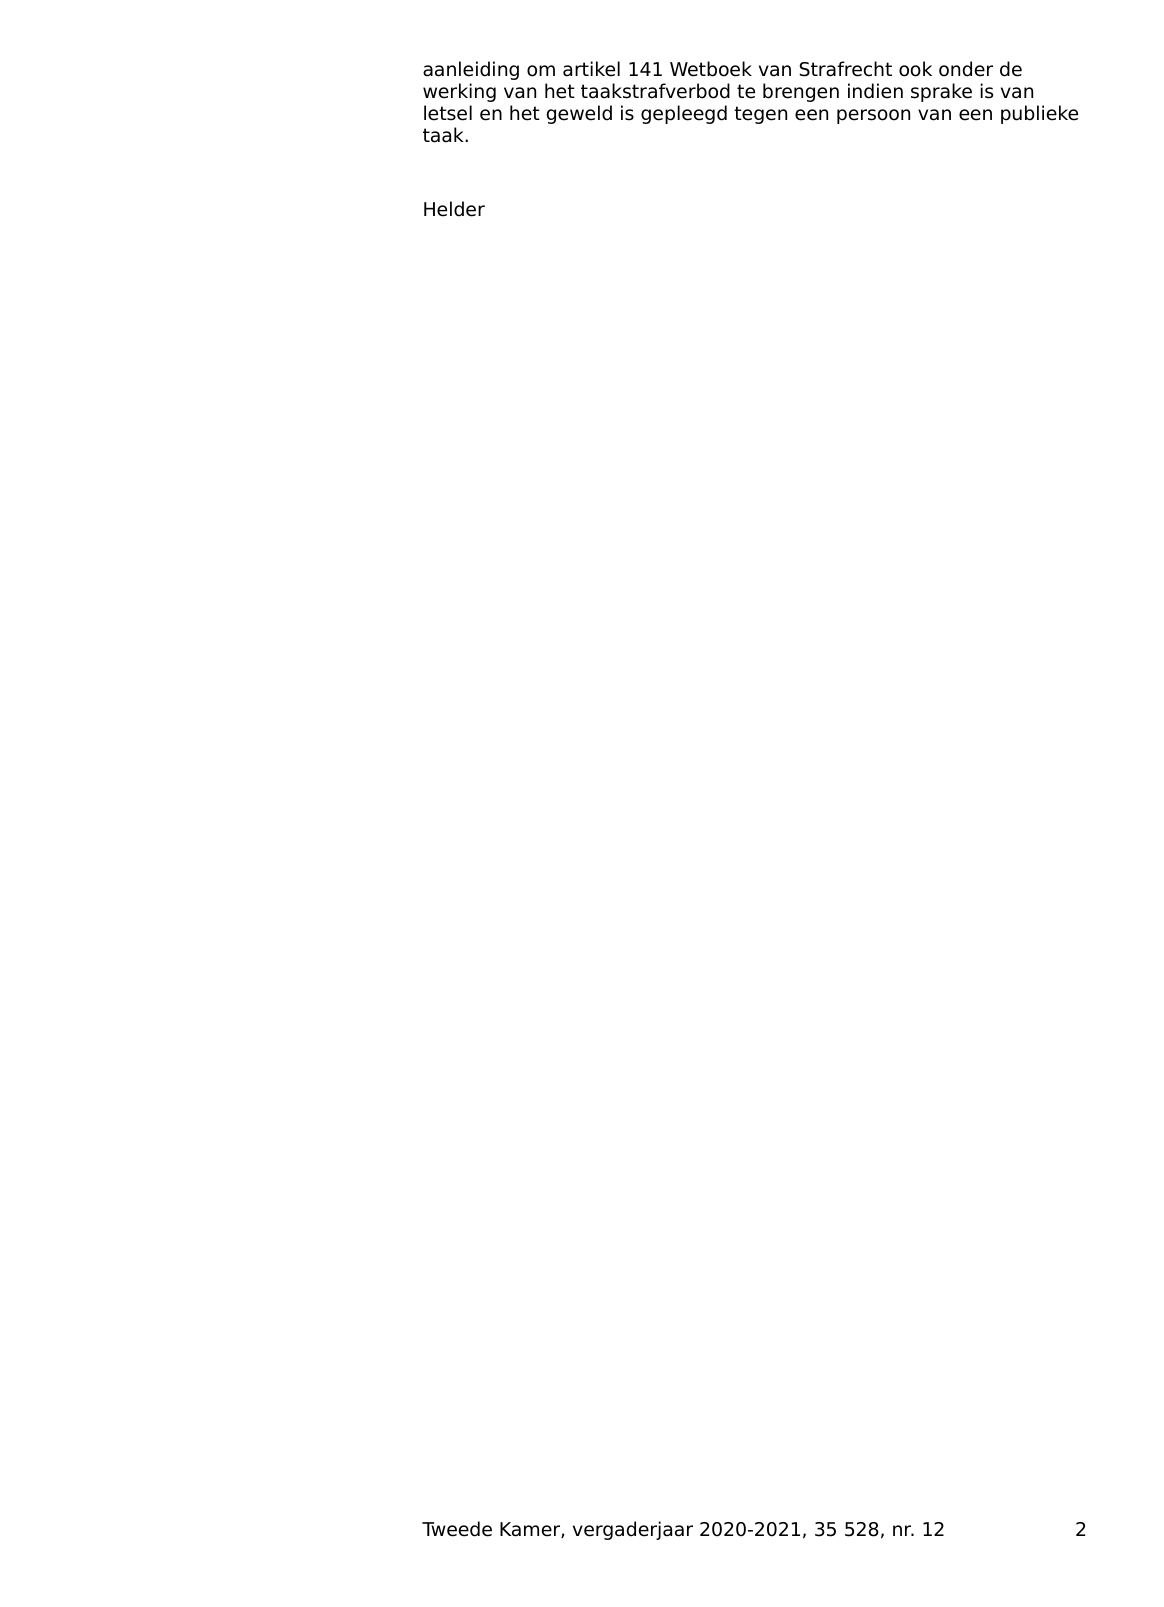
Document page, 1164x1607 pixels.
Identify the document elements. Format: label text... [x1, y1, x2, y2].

text Helder [422, 177, 1087, 221]
text aanleiding om artikel 141 Wetboek van Strafrecht ook onder de werking van het taakstrafverbod te brengen indien sprake is van letsel en het geweld is gepleegd tegen een persoon van een publieke taak. [422, 59, 1087, 147]
